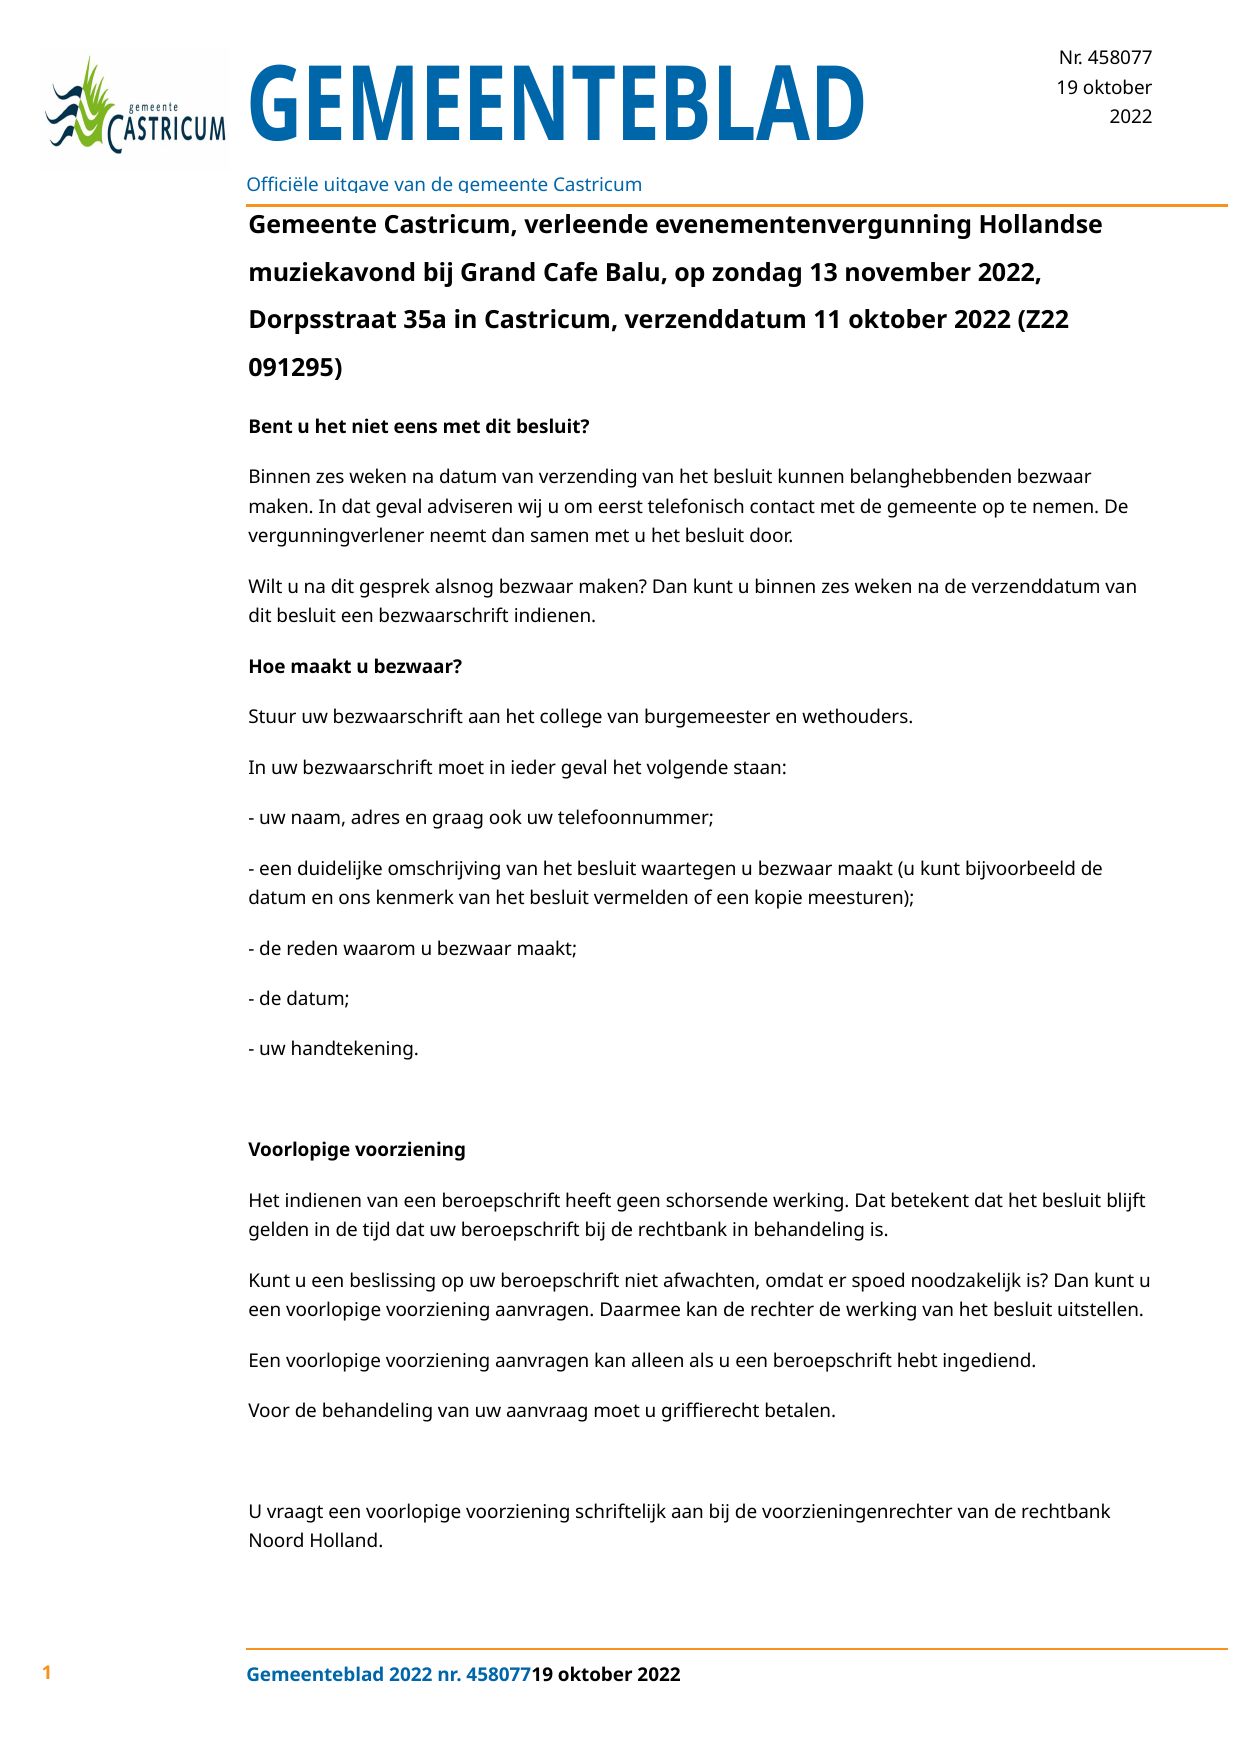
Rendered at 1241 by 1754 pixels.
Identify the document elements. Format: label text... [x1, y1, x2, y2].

text Hoe maakt u bezwaar? [248, 653, 1152, 679]
text Voor de behandeling van uw aanvraag moet u griffierecht betalen. [248, 1397, 1152, 1423]
text Stuur uw bezwaarschrift aan het college van burgemeester en wethouders. [248, 703, 1152, 729]
text In uw bezwaarschrift moet in ieder geval het volgende staan: [248, 754, 1152, 780]
text Gemeente Castricum, verleende evenementenvergunning Hollandse muziekavond bij Grand Cafe Balu, op zondag 13 november 2022, Dorpsstraat 35a in Castricum, verzenddatum 11 oktober 2022 (Z22 091295) [248, 207, 1152, 384]
text Bent u het niet eens met dit besluit? [248, 413, 1152, 439]
text Het indienen van een beroepschrift heeft geen schorsende werking. Dat betekent dat het besluit blijft gelden in de tijd dat uw beroepschrift bij de rechtbank in behandeling is. [248, 1187, 1152, 1242]
text Wilt u na dit gesprek alsnog bezwaar maken? Dan kunt u binnen zes weken na de verzenddatum van dit besluit een bezwaarschrift indienen. [248, 573, 1152, 628]
text U vraagt een voorlopige voorziening schriftelijk aan bij de voorzieningenrechter van de rechtbank Noord Holland. [248, 1498, 1152, 1553]
text - de datum; [248, 985, 1152, 1011]
text - de reden waarom u bezwaar maakt; [248, 935, 1152, 961]
text Voorlopige voorziening [248, 1136, 1152, 1162]
picture [41, 47, 231, 172]
text - uw naam, adres en graag ook uw telefoonnummer; [248, 804, 1152, 830]
text Binnen zes weken na datum van verzending van het besluit kunnen belanghebbenden bezwaar maken. In dat geval adviseren wij u om eerst telefonisch contact met de gemeente op te nemen. De vergunningverlener neemt dan samen met u het besluit door. [248, 463, 1152, 548]
text - uw handtekening. [248, 1036, 1152, 1061]
text Kunt u een beslissing op uw beroepschrift niet afwachten, omdat er spoed noodzakelijk is? Dan kunt u een voorlopige voorziening aanvragen. Daarmee kan de rechter de werking van het besluit uitstellen. [248, 1267, 1152, 1322]
text - een duidelijke omschrijving van het besluit waartegen u bezwaar maakt (u kunt bijvoorbeeld de datum en ons kenmerk van het besluit vermelden of een kopie meesturen); [248, 855, 1152, 910]
text Een voorlopige voorziening aanvragen kan alleen als u een beroepschrift hebt ingediend. [248, 1347, 1152, 1373]
